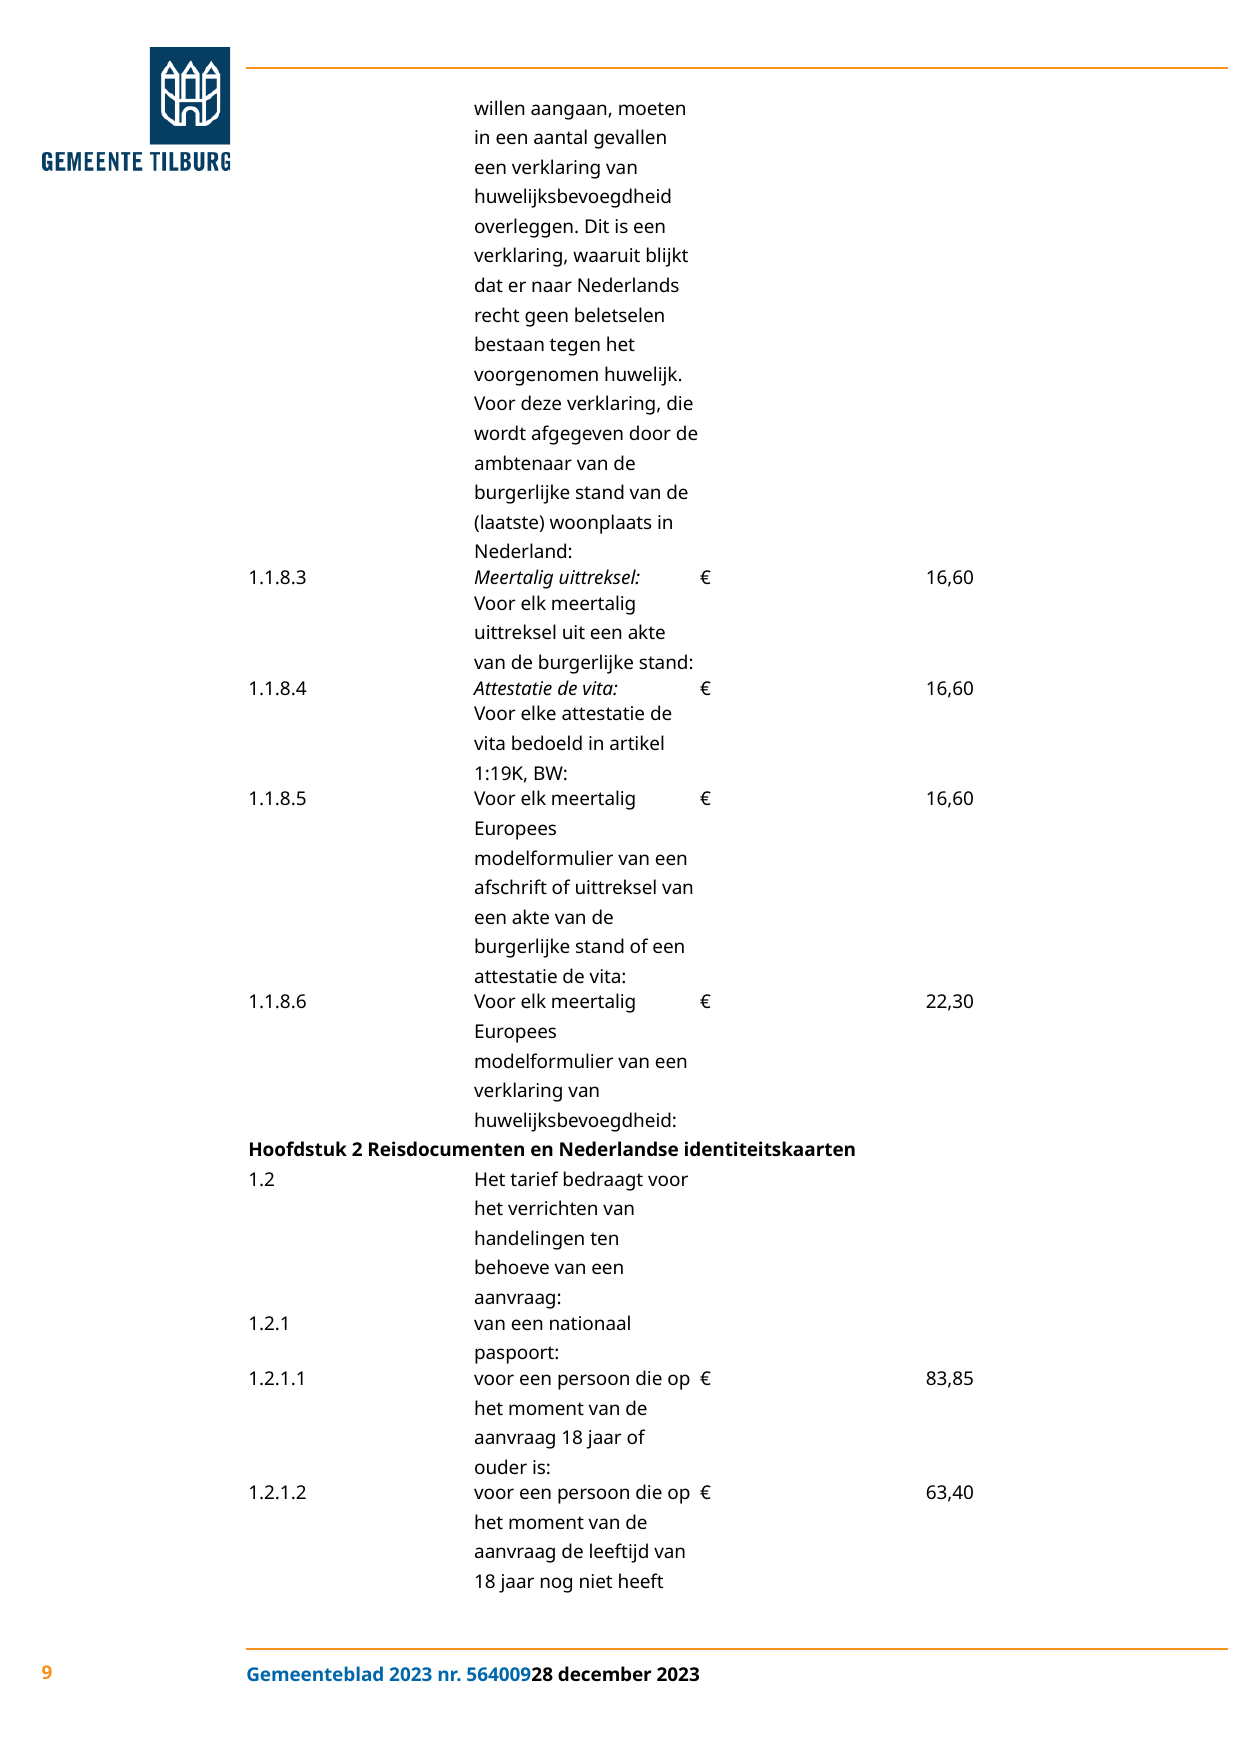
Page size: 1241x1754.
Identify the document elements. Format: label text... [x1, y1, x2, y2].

table_cell 1.2.1.1 [248, 1365, 474, 1479]
table_cell € [700, 675, 926, 786]
table_cell Attestatie de vita: [474, 675, 700, 701]
table_cell 1.1.8.6 [248, 989, 474, 1133]
table_cell [926, 1310, 1152, 1365]
table_cell [700, 95, 926, 564]
table_header 1.2 [248, 1166, 474, 1310]
table_cell 16,60 [926, 564, 1152, 675]
text Hoofdstuk 2 Reisdocumenten en Nederlandse identiteitskaarten [248, 1136, 1152, 1162]
table_header Het tarief bedraagt voor het verrichten van handelingen ten behoeve van een aanvraag: [474, 1166, 700, 1310]
table_cell € [700, 786, 926, 989]
table_cell € [700, 1480, 926, 1594]
table_header [926, 1166, 1152, 1310]
table_cell 1.1.8.5 [248, 786, 474, 989]
picture [41, 47, 231, 172]
table_cell 16,60 [926, 786, 1152, 989]
table_cell € [700, 564, 926, 675]
table_cell € [700, 989, 926, 1133]
table_cell 1.2.1.2 [248, 1480, 474, 1594]
table_cell € [700, 1365, 926, 1479]
table_cell Meertalig uittreksel: [474, 564, 700, 590]
table_cell voor een persoon die op het moment van de aanvraag 18 jaar of ouder is: [474, 1365, 700, 1479]
table_cell 1.1.8.4 [248, 675, 474, 786]
table_cell 1.2.1 [248, 1310, 474, 1365]
table_cell 63,40 [926, 1480, 1152, 1594]
table_cell [248, 95, 474, 564]
table_cell van een nationaal paspoort: [474, 1310, 700, 1365]
table_cell 83,85 [926, 1365, 1152, 1479]
table_cell voor een persoon die op het moment van de aanvraag de leeftijd van 18 jaar nog niet heeft [474, 1480, 700, 1594]
table_cell Voor elk meertalig Europees modelformulier van een verklaring van huwelijksbevoegdheid: [474, 989, 700, 1133]
table_cell 22,30 [926, 989, 1152, 1133]
table_cell willen aangaan, moeten in een aantal gevallen een verklaring van huwelijksbevoegdheid overleggen. Dit is een verklaring, waaruit blijkt dat er naar Nederlands recht geen beletselen bestaan tegen het voorgenomen huwelijk. Voor deze verklaring, die wordt afgegeven door de ambtenaar van de burgerlijke stand van de (laatste) woonplaats in Nederland: [474, 95, 700, 564]
table_cell Voor elke attestatie de vita bedoeld in artikel 1:19K, BW: [474, 701, 700, 786]
table_cell Voor elk meertalig uittreksel uit een akte van de burgerlijke stand: [474, 590, 700, 675]
table_cell 1.1.8.3 [248, 564, 474, 675]
table_cell [926, 95, 1152, 564]
table_cell Voor elk meertalig Europees modelformulier van een afschrift of uittreksel van een akte van de burgerlijke stand of een attestatie de vita: [474, 786, 700, 989]
table_cell 16,60 [926, 675, 1152, 786]
table_header [700, 1166, 926, 1310]
table_cell [700, 1310, 926, 1365]
